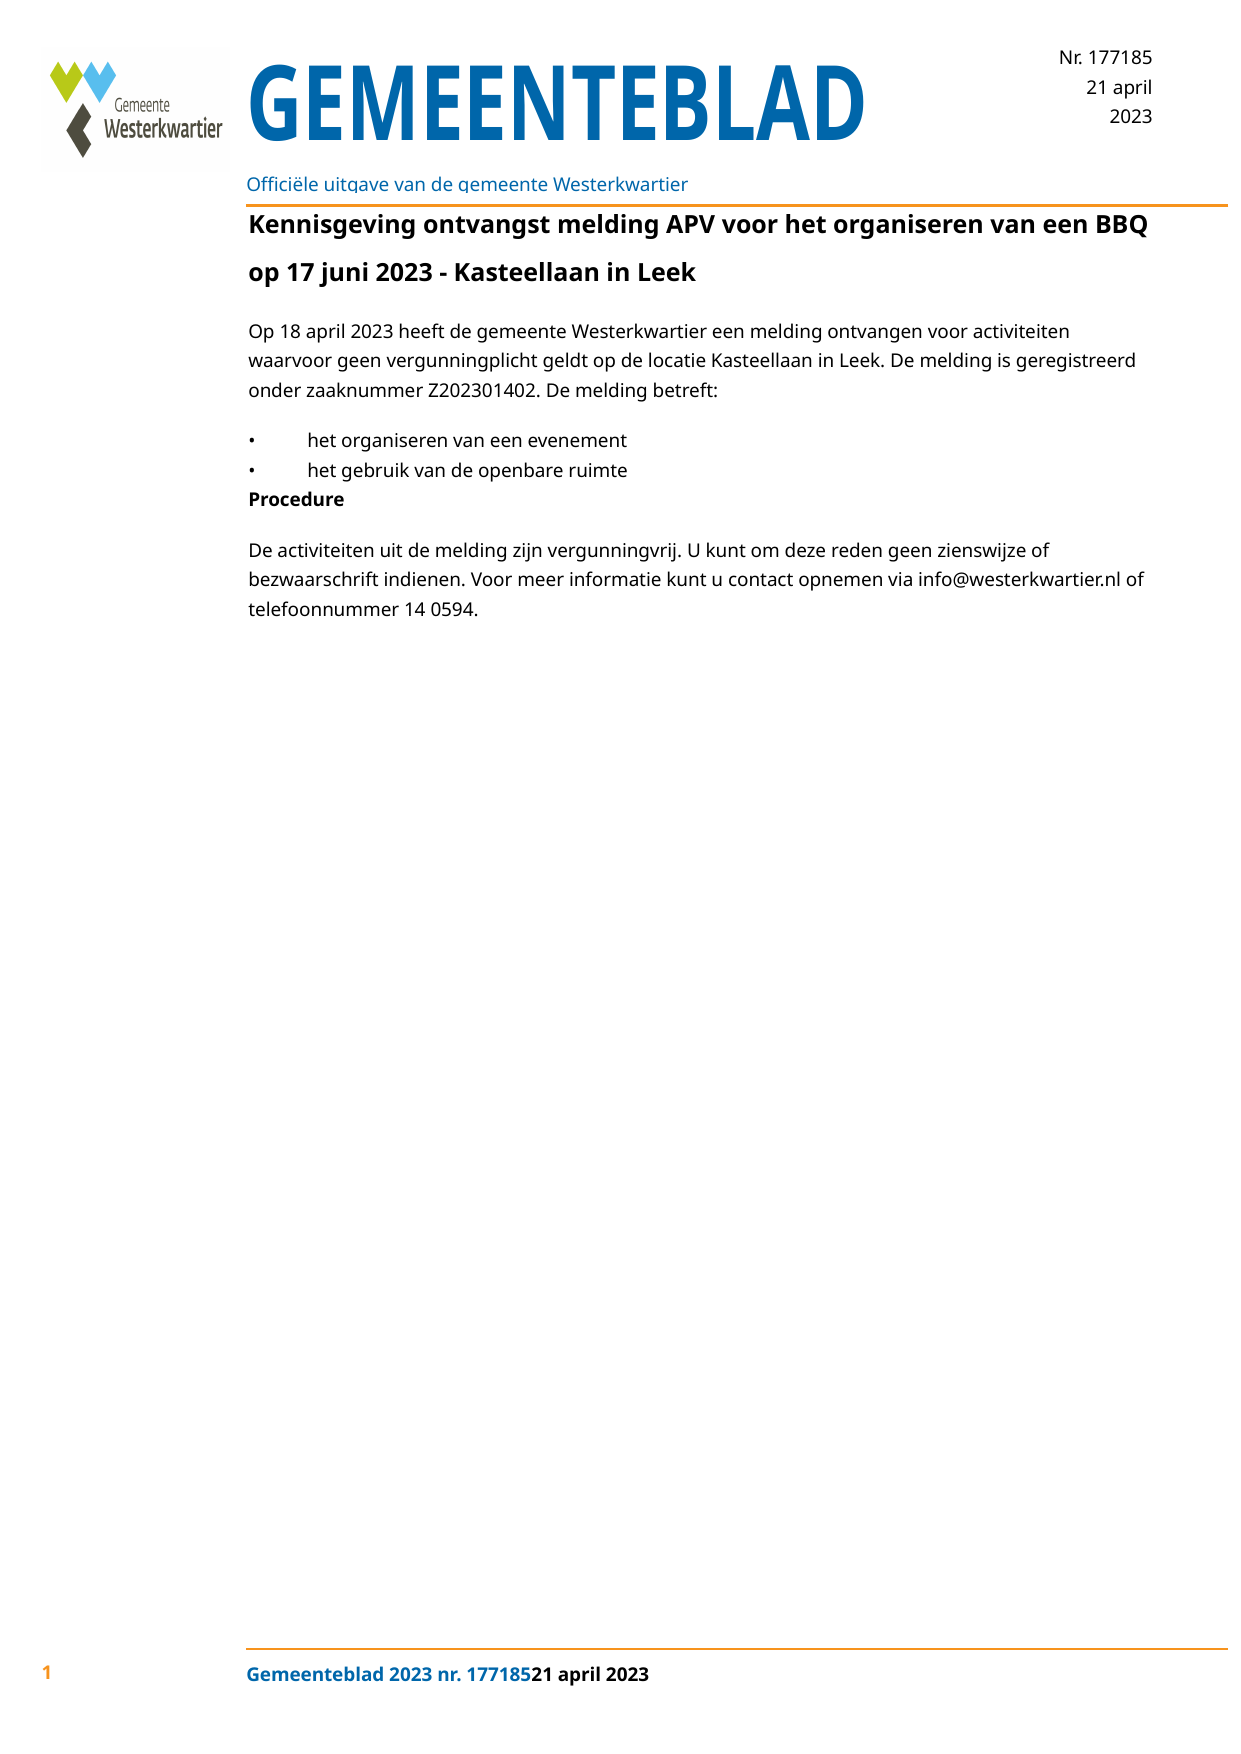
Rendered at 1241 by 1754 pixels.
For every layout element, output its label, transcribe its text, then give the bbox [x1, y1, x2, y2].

picture [41, 47, 231, 172]
list het gebruik van de openbare ruimte [248, 457, 1152, 483]
text Kennisgeving ontvangst melding APV voor het organiseren van een BBQ op 17 juni 2023 - Kasteellaan in Leek [248, 207, 1152, 288]
text Op 18 april 2023 heeft de gemeente Westerkwartier een melding ontvangen voor activiteiten waarvoor geen vergunningplicht geldt op de locatie Kasteellaan in Leek. De melding is geregistreerd onder zaaknummer Z202301402. De melding betreft: [248, 318, 1152, 403]
text Procedure [248, 487, 1152, 512]
list het organiseren van een evenement [248, 427, 1152, 453]
text De activiteiten uit de melding zijn vergunningvrij. U kunt om deze reden geen zienswijze of bezwaarschrift indienen. Voor meer informatie kunt u contact opnemen via info@westerkwartier.nl of telefoonnummer 14 0594. [248, 537, 1152, 622]
